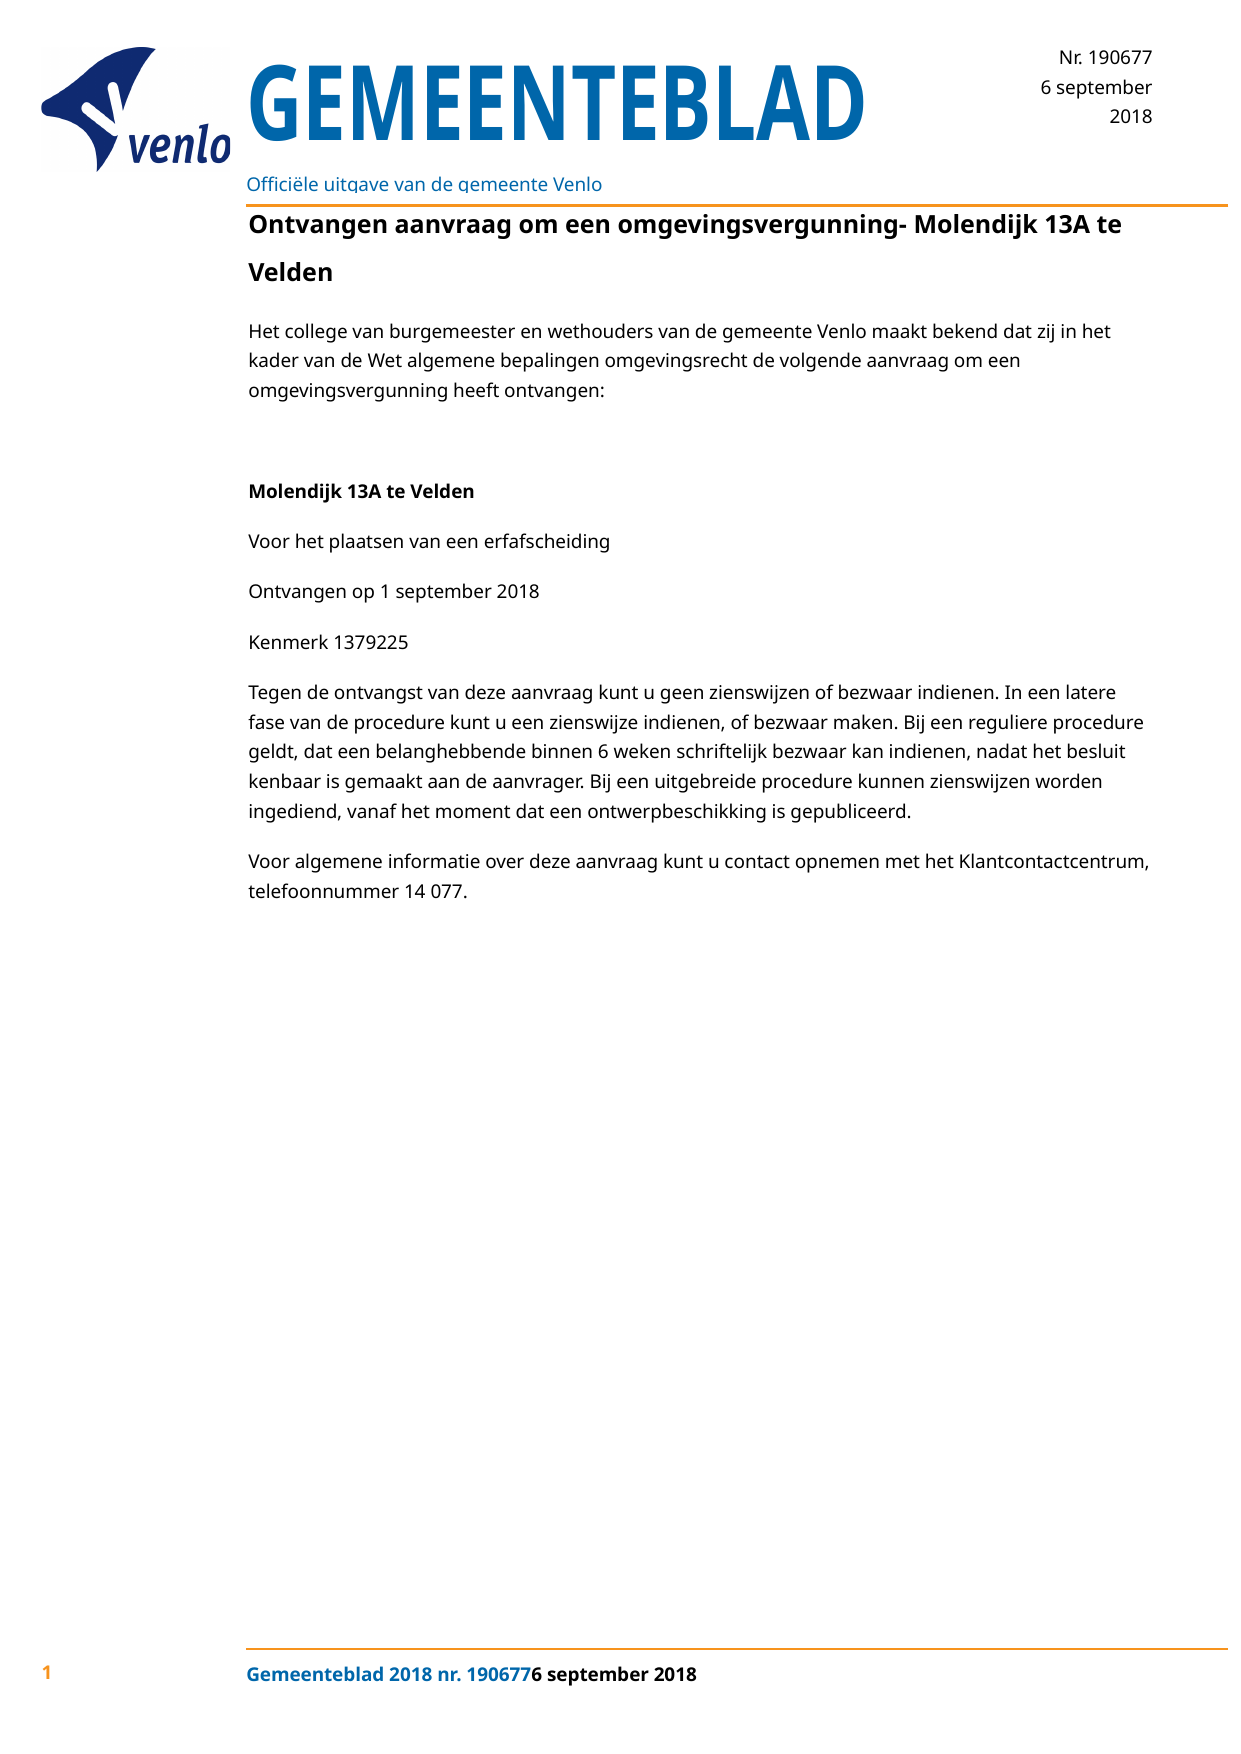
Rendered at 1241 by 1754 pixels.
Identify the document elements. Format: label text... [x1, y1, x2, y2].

text Voor algemene informatie over deze aanvraag kunt u contact opnemen met het Klantcontactcentrum, telefoonnummer 14 077. [248, 848, 1152, 904]
text Ontvangen aanvraag om een omgevingsvergunning- Molendijk 13A te Velden [248, 207, 1152, 288]
text Het college van burgemeester en wethouders van de gemeente Venlo maakt bekend dat zij in het kader van de Wet algemene bepalingen omgevingsrecht de volgende aanvraag om een omgevingsvergunning heeft ontvangen: [248, 318, 1152, 403]
text Voor het plaatsen van een erfafscheiding [248, 528, 1152, 554]
text Molendijk 13A te Velden [248, 478, 1152, 504]
text Ontvangen op 1 september 2018 [248, 579, 1152, 604]
picture [41, 47, 231, 172]
text Kenmerk 1379225 [248, 629, 1152, 655]
text Tegen de ontvangst van deze aanvraag kunt u geen zienswijzen of bezwaar indienen. In een latere fase van de procedure kunt u een zienswijze indienen, of bezwaar maken. Bij een reguliere procedure geldt, dat een belanghebbende binnen 6 weken schriftelijk bezwaar kan indienen, nadat het besluit kenbaar is gemaakt aan de aanvrager. Bij een uitgebreide procedure kunnen zienswijzen worden ingediend, vanaf het moment dat een ontwerpbeschikking is gepubliceerd. [248, 679, 1152, 824]
